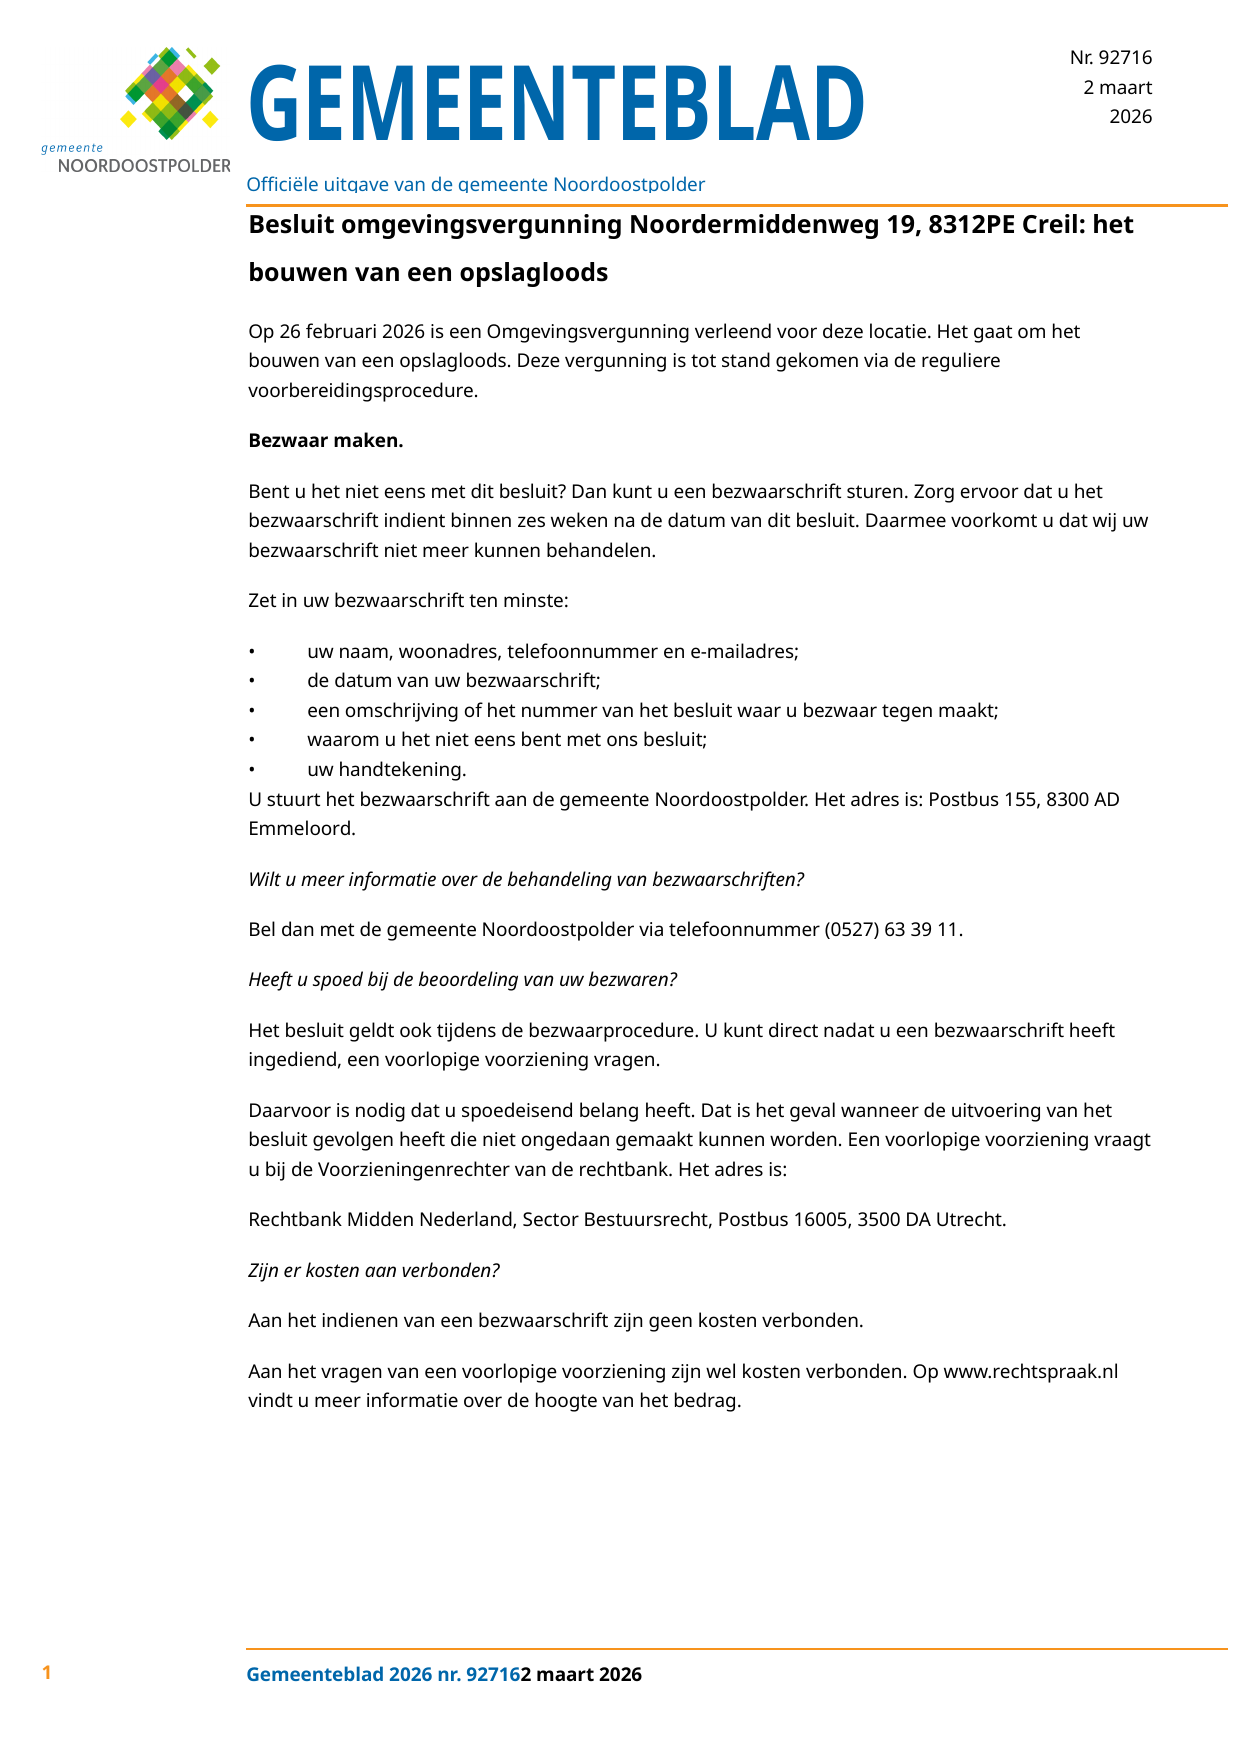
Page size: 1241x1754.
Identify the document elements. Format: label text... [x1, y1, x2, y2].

list de datum van uw bezwaarschrift; [248, 667, 1152, 693]
text Wilt u meer informatie over de behandeling van bezwaarschriften? [248, 866, 1152, 892]
text U stuurt het bezwaarschrift aan de gemeente Noordoostpolder. Het adres is: Postbus 155, 8300 AD Emmeloord. [248, 786, 1152, 841]
list waarom u het niet eens bent met ons besluit; [248, 727, 1152, 752]
text Besluit omgevingsvergunning Noordermiddenweg 19, 8312PE Creil: het bouwen van een opslagloods [248, 207, 1152, 288]
text Aan het vragen van een voorlopige voorziening zijn wel kosten verbonden. Op www.rechtspraak.nl vindt u meer informatie over de hoogte van het bedrag. [248, 1358, 1152, 1413]
text Bent u het niet eens met dit besluit? Dan kunt u een bezwaarschrift sturen. Zorg ervoor dat u het bezwaarschrift indient binnen zes weken na de datum van dit besluit. Daarmee voorkomt u dat wij uw bezwaarschrift niet meer kunnen behandelen. [248, 478, 1152, 563]
list uw naam, woonadres, telefoonnummer en e-mailadres; [248, 638, 1152, 664]
list een omschrijving of het nummer van het besluit waar u bezwaar tegen maakt; [248, 697, 1152, 723]
text Bel dan met de gemeente Noordoostpolder via telefoonnummer (0527) 63 39 11. [248, 916, 1152, 942]
text Daarvoor is nodig dat u spoedeisend belang heeft. Dat is het geval wanneer de uitvoering van het besluit gevolgen heeft die niet ongedaan gemaakt kunnen worden. Een voorlopige voorziening vraagt u bij de Voorzieningenrechter van de rechtbank. Het adres is: [248, 1097, 1152, 1182]
text Rechtbank Midden Nederland, Sector Bestuursrecht, Postbus 16005, 3500 DA Utrecht. [248, 1207, 1152, 1232]
text Zet in uw bezwaarschrift ten minste: [248, 587, 1152, 613]
text Zijn er kosten aan verbonden? [248, 1257, 1152, 1283]
text Bezwaar maken. [248, 427, 1152, 453]
text Het besluit geldt ook tijdens de bezwaarprocedure. U kunt direct nadat u een bezwaarschrift heeft ingediend, een voorlopige voorziening vragen. [248, 1017, 1152, 1072]
picture [41, 47, 231, 172]
text Op 26 februari 2026 is een Omgevingsvergunning verleend voor deze locatie. Het gaat om het bouwen van een opslagloods. Deze vergunning is tot stand gekomen via de reguliere voorbereidingsprocedure. [248, 318, 1152, 403]
text Aan het indienen van een bezwaarschrift zijn geen kosten verbonden. [248, 1307, 1152, 1333]
list uw handtekening. [248, 756, 1152, 782]
text Heeft u spoed bij de beoordeling van uw bezwaren? [248, 967, 1152, 992]
